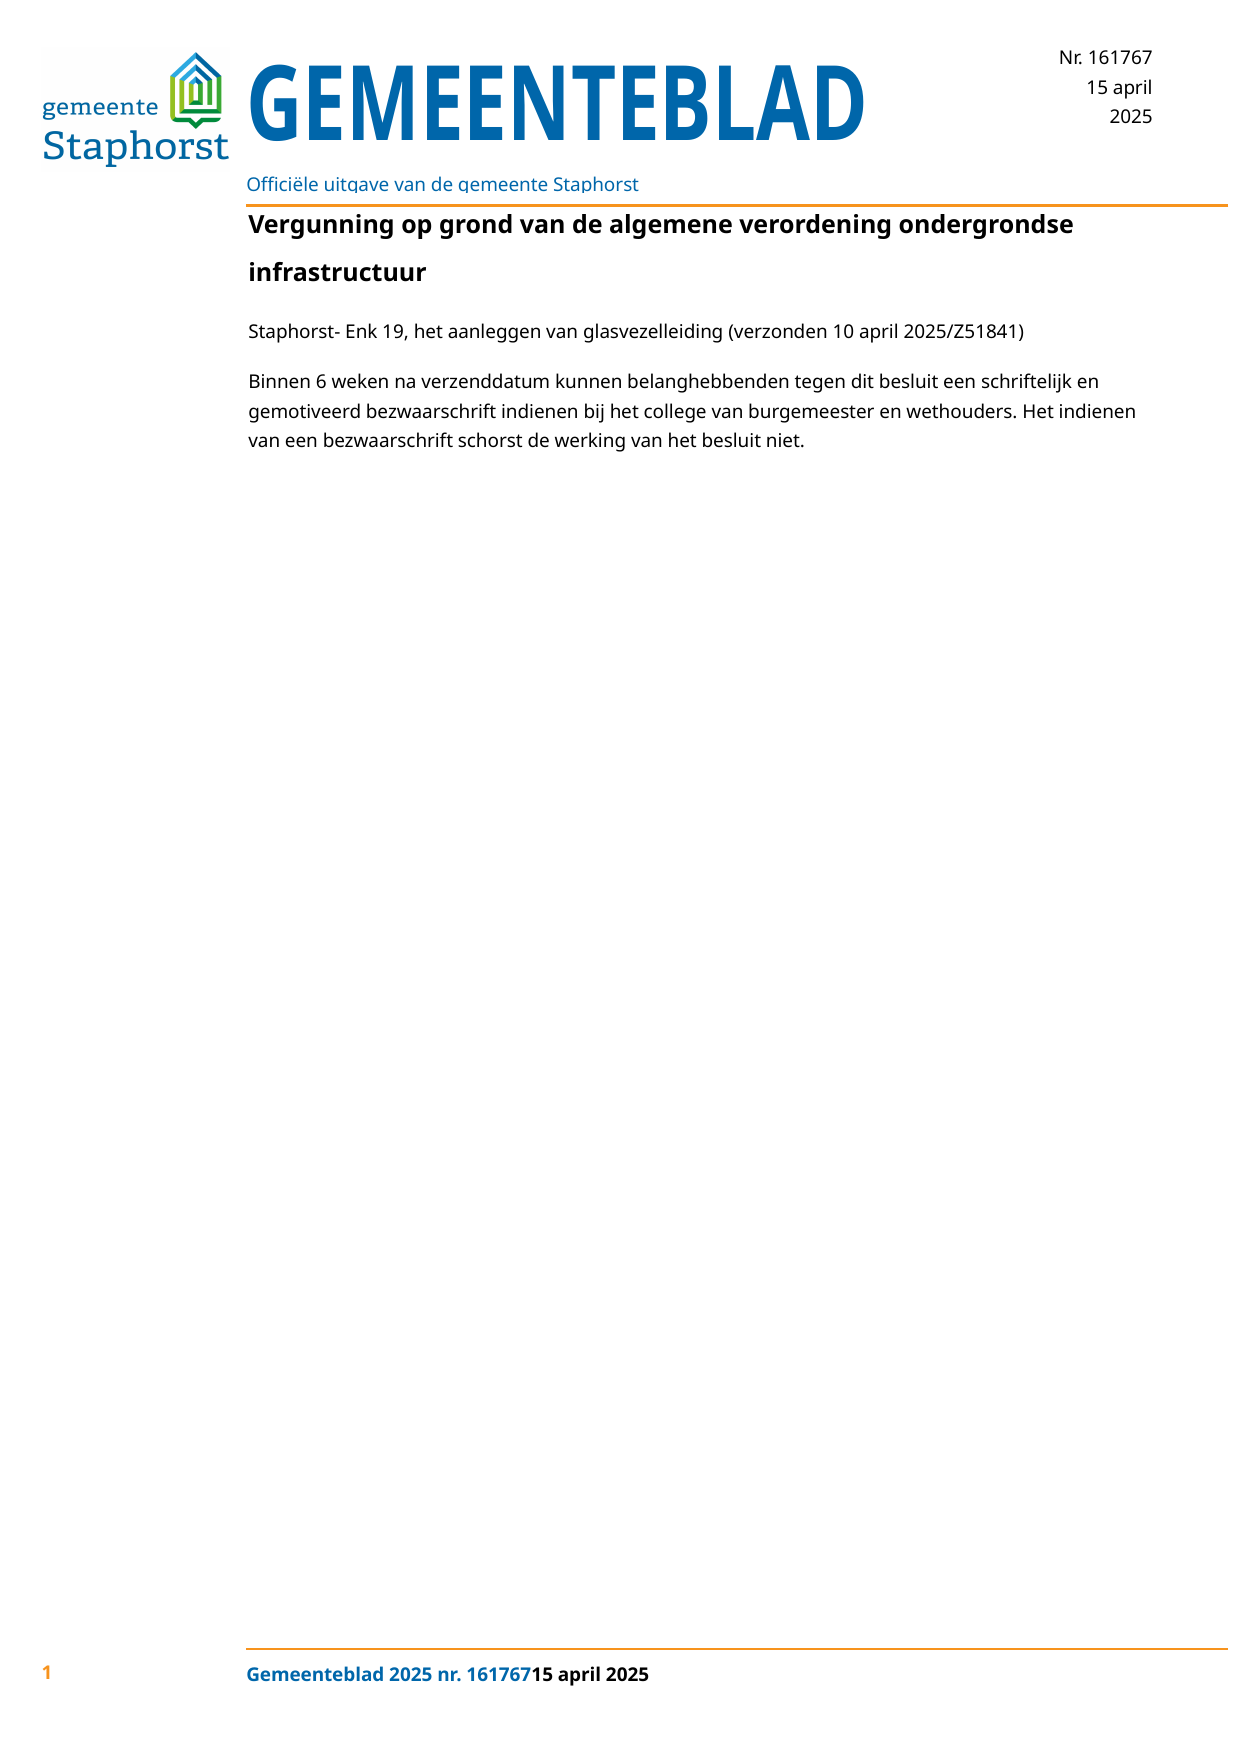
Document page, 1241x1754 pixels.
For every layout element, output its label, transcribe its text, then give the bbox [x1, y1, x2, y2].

text Staphorst- Enk 19, het aanleggen van glasvezelleiding (verzonden 10 april 2025/Z51841) [248, 318, 1152, 344]
text Binnen 6 weken na verzenddatum kunnen belanghebbenden tegen dit besluit een schriftelijk en gemotiveerd bezwaarschrift indienen bij het college van burgemeester en wethouders. Het indienen van een bezwaarschrift schorst de werking van het besluit niet. [248, 368, 1152, 453]
picture [41, 47, 231, 172]
text Vergunning op grond van de algemene verordening ondergrondse infrastructuur [248, 207, 1152, 288]
